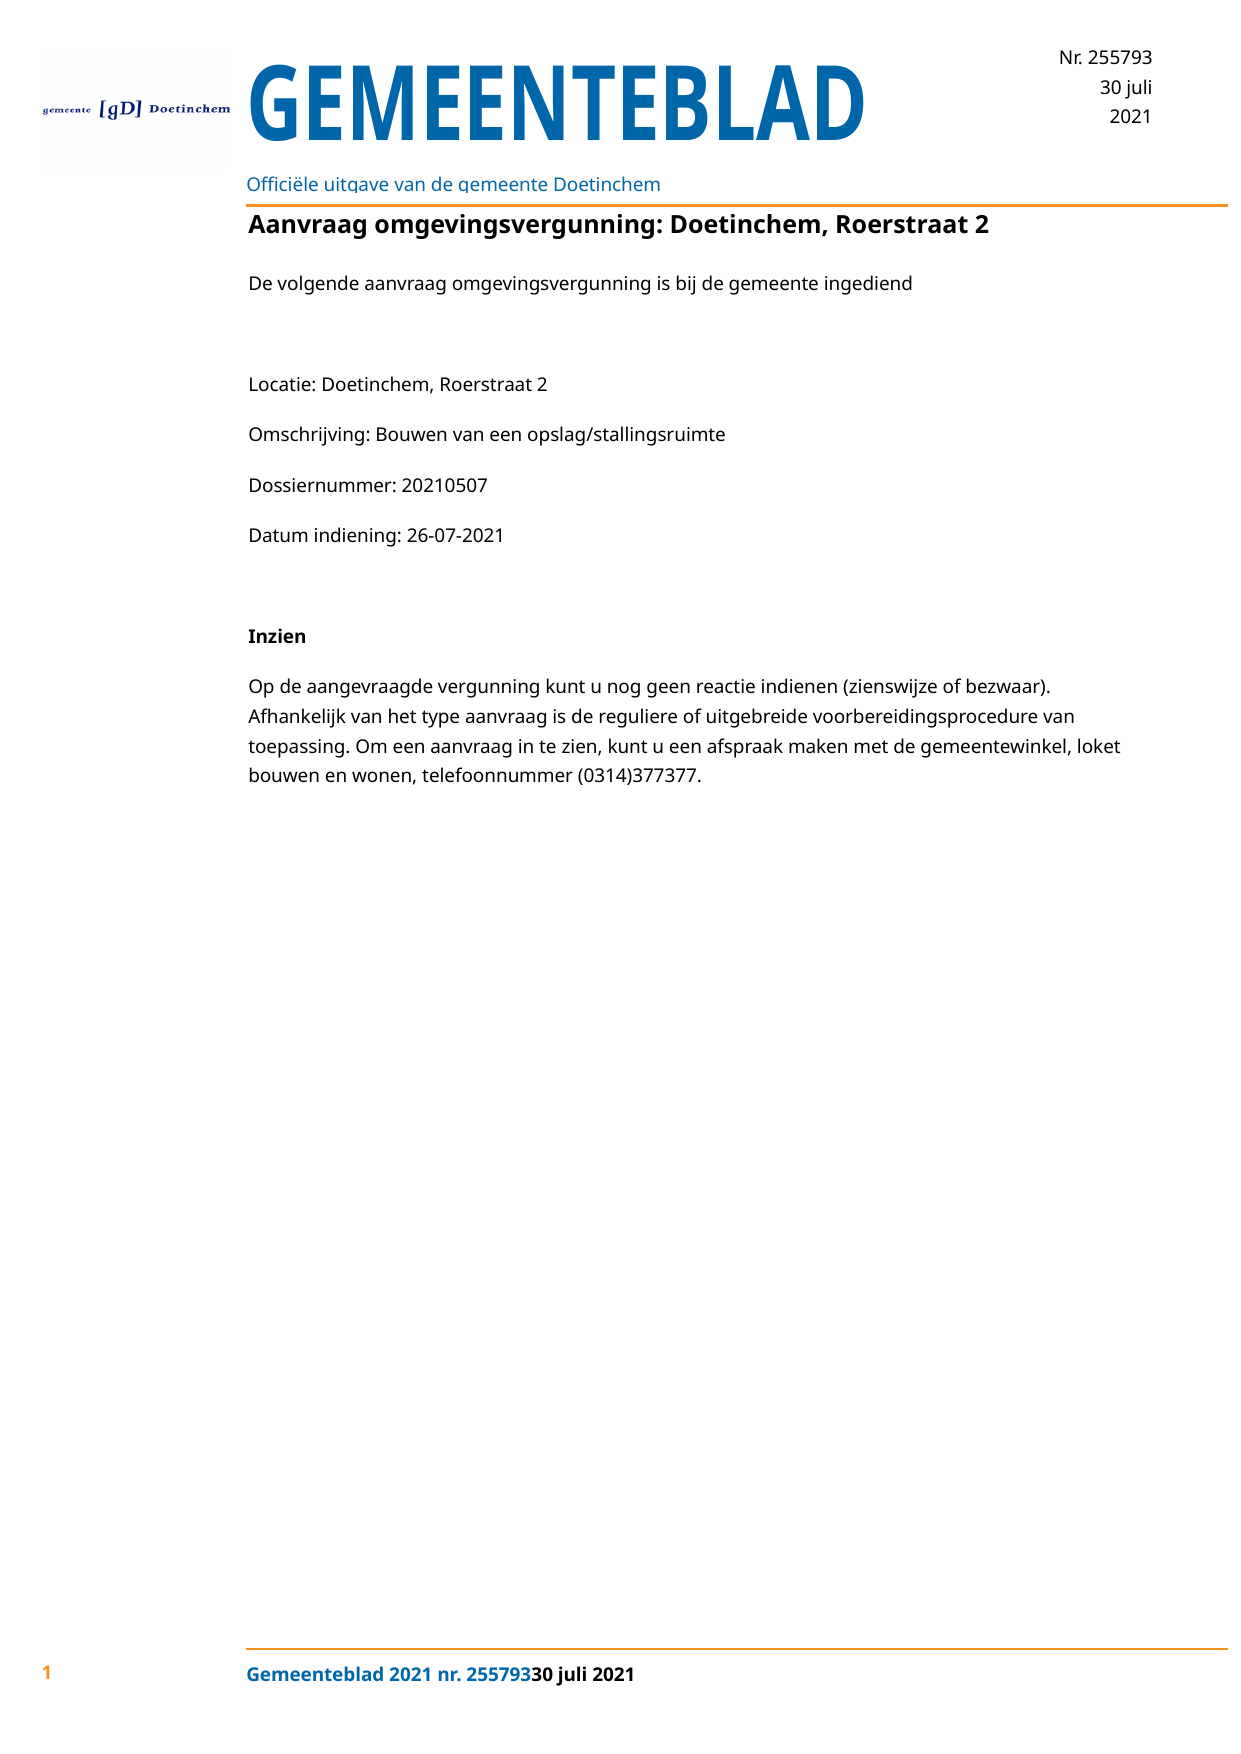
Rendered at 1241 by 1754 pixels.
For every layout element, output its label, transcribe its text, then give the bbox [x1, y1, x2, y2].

picture [41, 47, 231, 172]
text Op de aangevraagde vergunning kunt u nog geen reactie indienen (zienswijze of bezwaar). Afhankelijk van het type aanvraag is de reguliere of uitgebreide voorbereidingsprocedure van toepassing. Om een aanvraag in te zien, kunt u een afspraak maken met de gemeentewinkel, loket bouwen en wonen, telefoonnummer (0314)377377. [248, 674, 1152, 788]
text Omschrijving: Bouwen van een opslag/stallingsruimte [248, 422, 1152, 447]
text Inzien [248, 623, 1152, 649]
text De volgende aanvraag omgevingsvergunning is bij de gemeente ingediend [248, 270, 1152, 296]
text Aanvraag omgevingsvergunning: Doetinchem, Roerstraat 2 [248, 207, 1152, 241]
text Datum indiening: 26-07-2021 [248, 522, 1152, 548]
text Dossiernummer: 20210507 [248, 472, 1152, 498]
text Locatie: Doetinchem, Roerstraat 2 [248, 371, 1152, 397]
